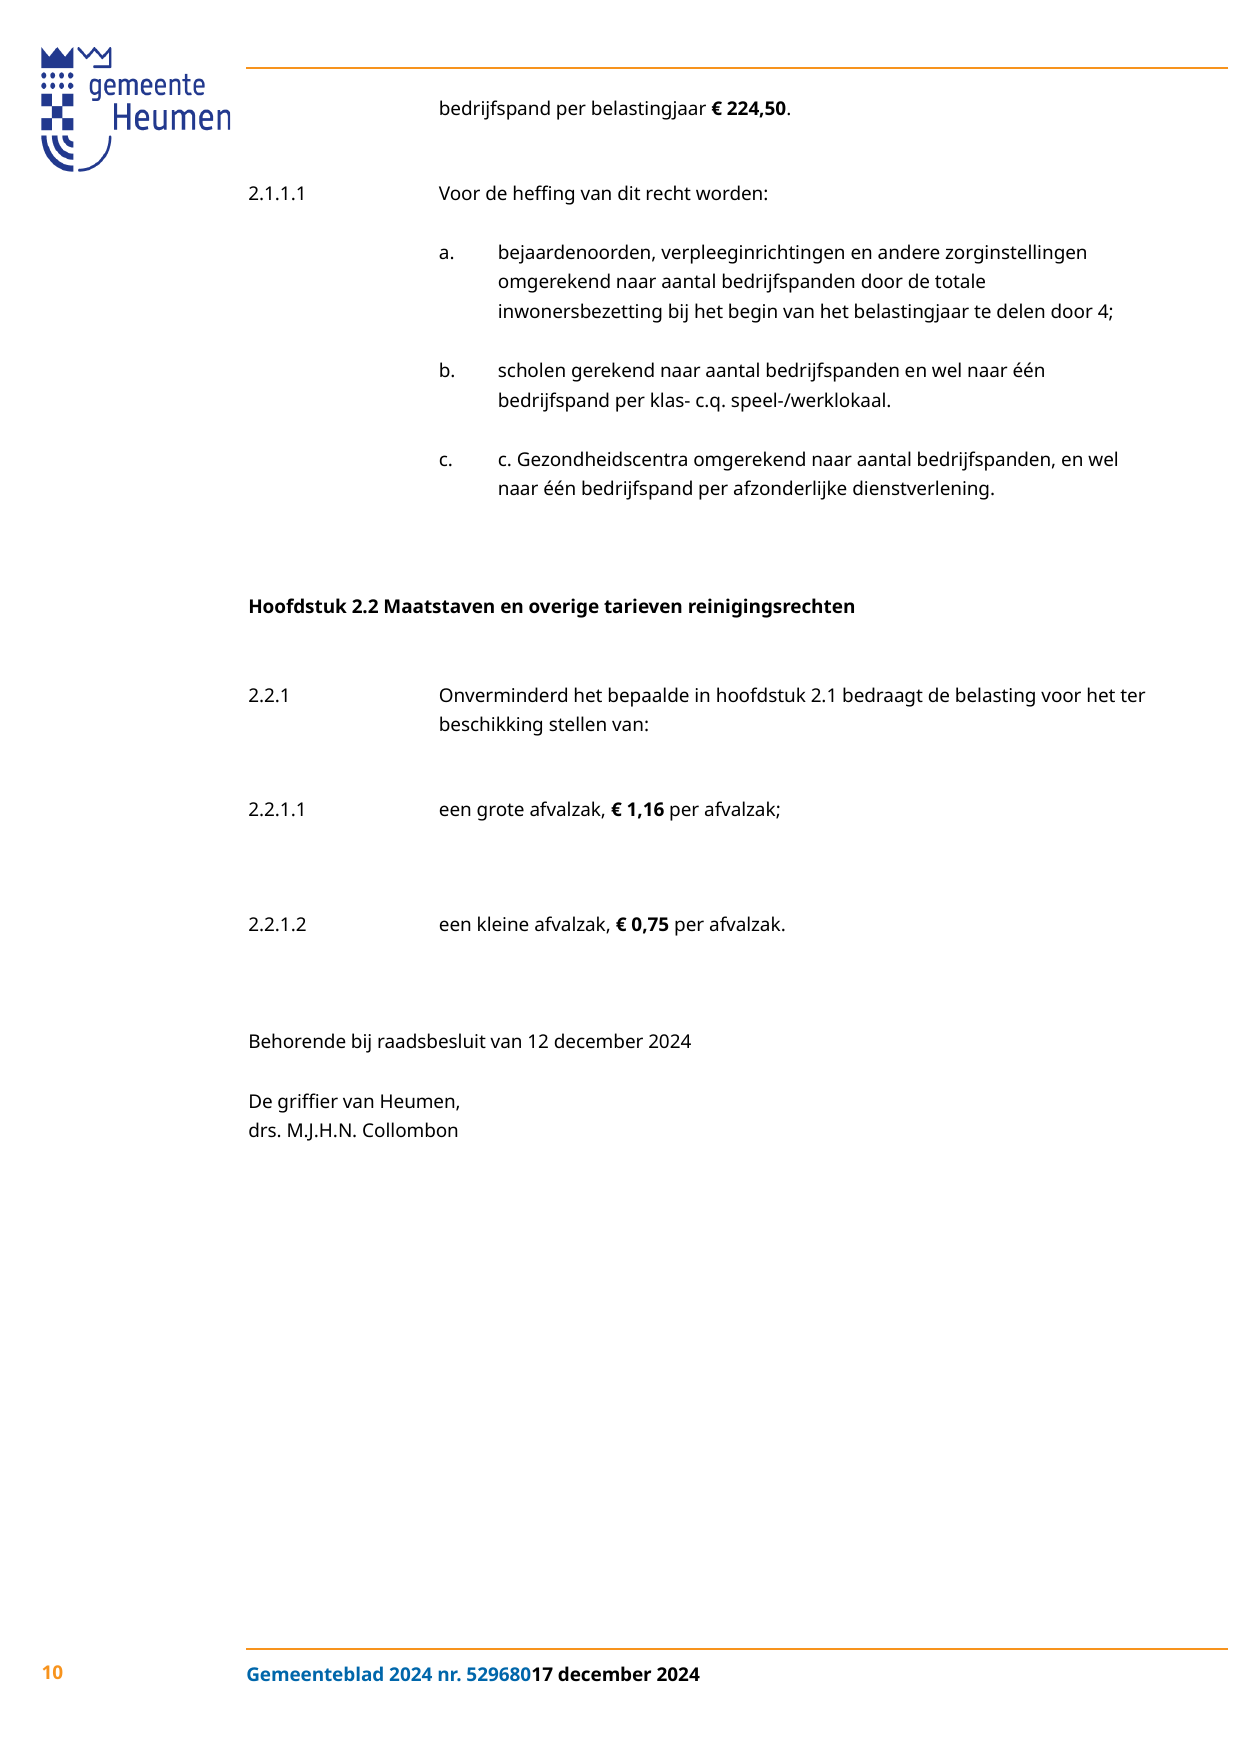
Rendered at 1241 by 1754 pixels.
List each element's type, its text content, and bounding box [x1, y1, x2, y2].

table_header 2.2.1 [248, 653, 439, 767]
text Behorende bij raadsbesluit van 12 december 2024 [248, 1029, 1152, 1054]
table_header [248, 95, 439, 150]
table_cell een kleine afvalzak, € 0,75 per afvalzak. [439, 881, 1152, 996]
text drs. M.J.H.N. Collombon [248, 1117, 1152, 1143]
picture [41, 47, 231, 172]
table_cell Voor de heffing van dit recht worden: bejaardenoorden, verpleeginrichtingen en andere zorginstellingen omgerekend naar aantal bedrijfspanden door de totale inwonersbezetting bij het begin van het belastingjaar te delen door 4; scholen gerekend naar aantal bedrijfspanden en wel naar één bedrijfspand per klas- c.q. speel-/werklokaal. c. Gezondheidscentra omgerekend naar aantal bedrijfspanden, en wel naar één bedrijfspand per afzonderlijke dienstverlening. [439, 150, 1152, 560]
text Hoofdstuk 2.2 Maatstaven en overige tarieven reinigingsrechten [248, 593, 1152, 619]
table_cell 2.1.1.1 [248, 150, 439, 560]
table_header Onverminderd het bepaalde in hoofdstuk 2.1 bedraagt de belasting voor het ter beschikking stellen van: [439, 653, 1152, 767]
table_header bedrijfspand per belastingjaar € 224,50. [439, 95, 1152, 150]
text De griffier van Heumen, [248, 1088, 1152, 1114]
table_cell 2.2.1.1 [248, 767, 439, 881]
table_cell een grote afvalzak, € 1,16 per afvalzak; [439, 767, 1152, 881]
table_cell 2.2.1.2 [248, 881, 439, 996]
